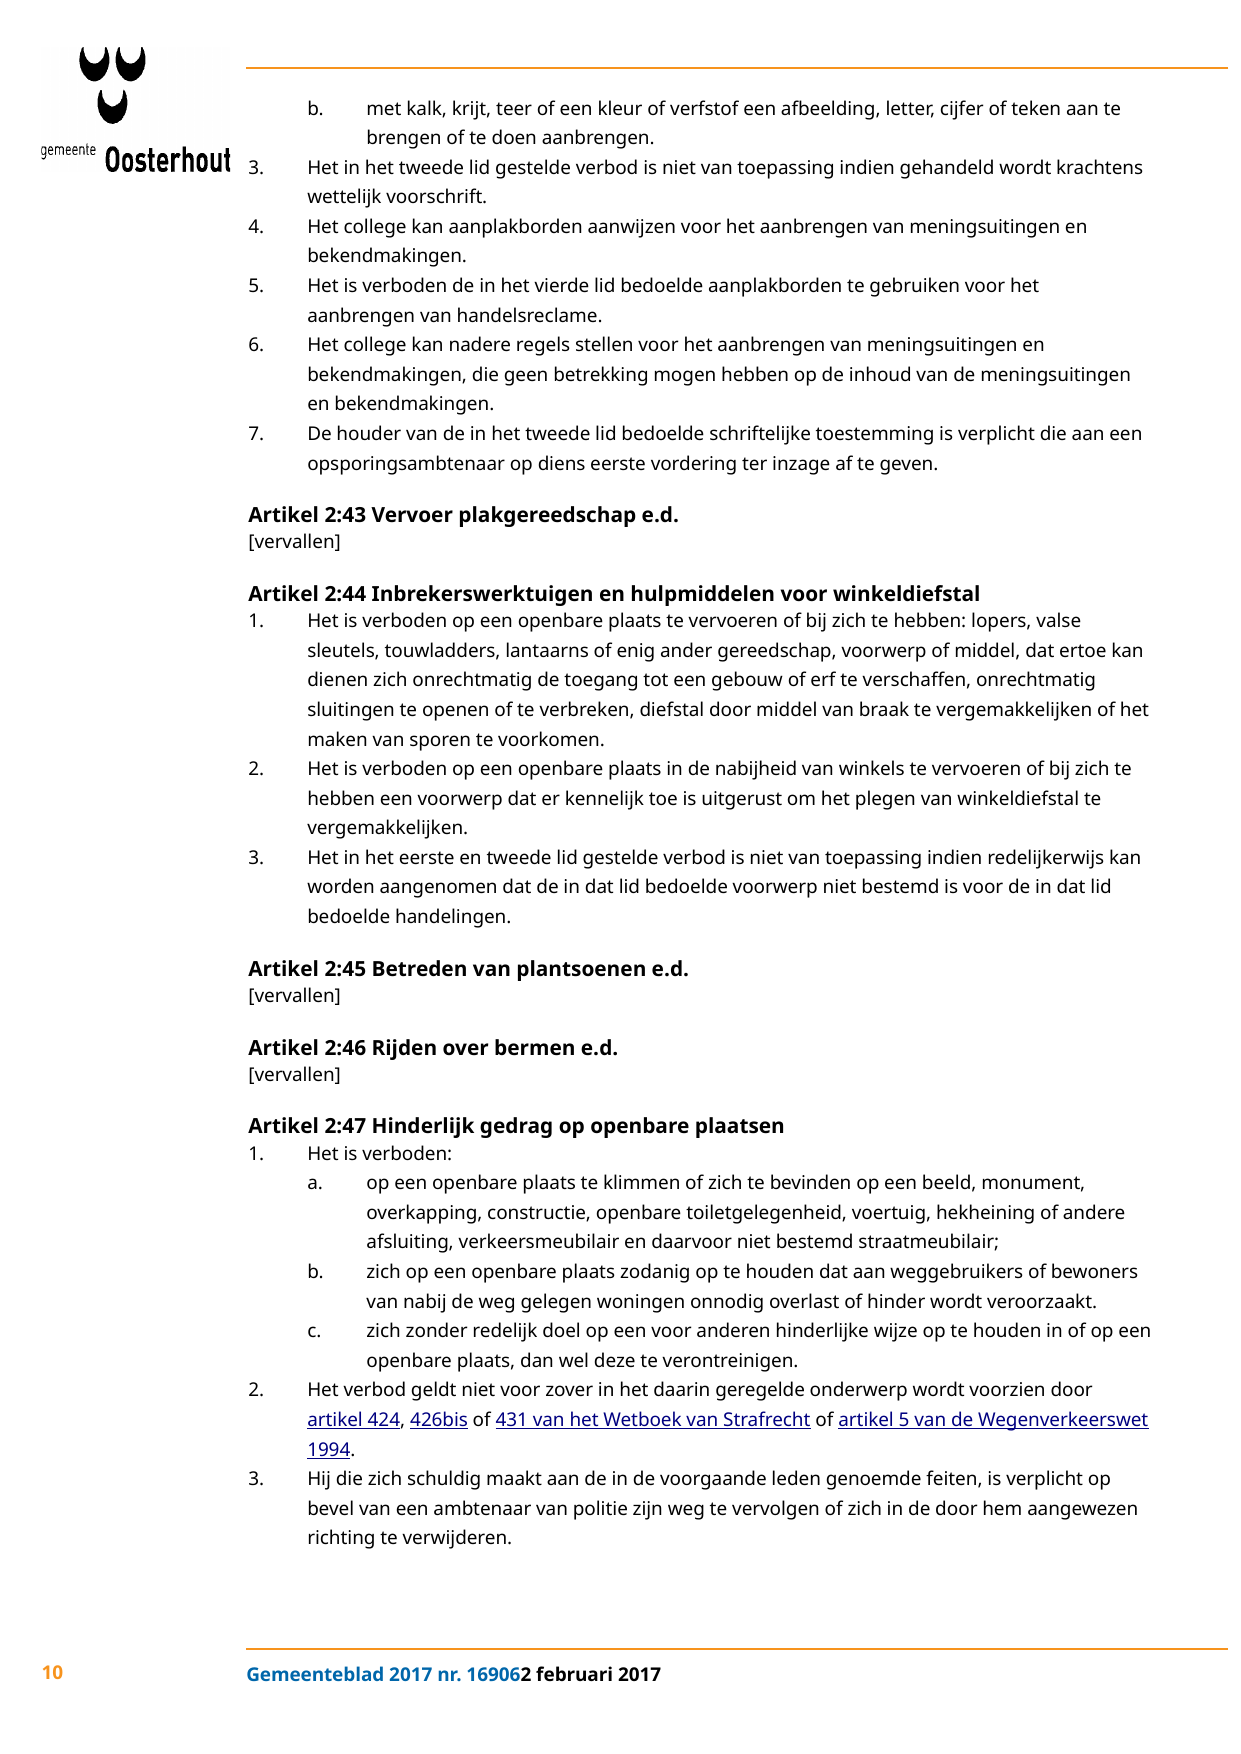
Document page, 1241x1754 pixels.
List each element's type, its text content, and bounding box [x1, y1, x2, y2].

list Het in het tweede lid gestelde verbod is niet van toepassing indien gehandeld wordt krachtens wettelijk voorschrift. [248, 154, 1152, 209]
text Artikel 2:43 Vervoer plakgereedschap e.d. [248, 500, 1152, 529]
list Het college kan nadere regels stellen voor het aanbrengen van meningsuitingen en bekendmakingen, die geen betrekking mogen hebben op de inhoud van de meningsuitingen en bekendmakingen. [248, 331, 1152, 416]
text Artikel 2:46 Rijden over bermen e.d. [248, 1033, 1152, 1061]
text [vervallen] [248, 982, 1152, 1008]
text [vervallen] [248, 529, 1152, 554]
text Artikel 2:44 Inbrekerswerktuigen en hulpmiddelen voor winkeldiefstal [248, 579, 1152, 607]
list De houder van de in het tweede lid bedoelde schriftelijke toestemming is verplicht die aan een opsporingsambtenaar op diens eerste vordering ter inzage af te geven. [248, 420, 1152, 476]
list Het in het eerste en tweede lid gestelde verbod is niet van toepassing indien redelijkerwijs kan worden aangenomen dat de in dat lid bedoelde voorwerp niet bestemd is voor de in dat lid bedoelde handelingen. [248, 844, 1152, 929]
list Het is verboden op een openbare plaats in de nabijheid van winkels te vervoeren of bij zich te hebben een voorwerp dat er kennelijk toe is uitgerust om het plegen van winkeldiefstal te vergemakkelijken. [248, 755, 1152, 840]
list Het is verboden op een openbare plaats te vervoeren of bij zich te hebben: lopers, valse sleutels, touwladders, lantaarns of enig ander gereedschap, voorwerp of middel, dat ertoe kan dienen zich onrechtmatig de toegang tot een gebouw of erf te verschaffen, onrechtmatig sluitingen te openen of te verbreken, diefstal door middel van braak te vergemakkelijken of het maken van sporen te voorkomen. [248, 607, 1152, 752]
text Artikel 2:47 Hinderlijk gedrag op openbare plaatsen [248, 1111, 1152, 1140]
list Het college kan aanplakborden aanwijzen voor het aanbrengen van meningsuitingen en bekendmakingen. [248, 213, 1152, 268]
text Artikel 2:45 Betreden van plantsoenen e.d. [248, 954, 1152, 982]
list met kalk, krijt, teer of een kleur of verfstof een afbeelding, letter, cijfer of teken aan te brengen of te doen aanbrengen. [307, 95, 1152, 150]
list op een openbare plaats te klimmen of zich te bevinden op een beeld, monument, overkapping, constructie, openbare toiletgelegenheid, voertuig, hekheining of andere afsluiting, verkeersmeubilair en daarvoor niet bestemd straatmeubilair; [307, 1169, 1152, 1254]
picture [41, 47, 231, 172]
list Hij die zich schuldig maakt aan de in de voorgaande leden genoemde feiten, is verplicht op bevel van een ambtenaar van politie zijn weg te vervolgen of zich in de door hem aangewezen richting te verwijderen. [248, 1465, 1152, 1550]
list Het is verboden: [248, 1140, 1152, 1166]
list Het is verboden de in het vierde lid bedoelde aanplakborden te gebruiken voor het aanbrengen van handelsreclame. [248, 272, 1152, 328]
list zich op een openbare plaats zodanig op te houden dat aan weggebruikers of bewoners van nabij de weg gelegen woningen onnodig overlast of hinder wordt veroorzaakt. [307, 1258, 1152, 1313]
text [vervallen] [248, 1061, 1152, 1087]
list Het verbod geldt niet voor zover in het daarin geregelde onderwerp wordt voorzien door artikel 424, 426bis of 431 van het Wetboek van Strafrecht of artikel 5 van de Wegenverkeerswet 1994. [248, 1377, 1152, 1461]
list zich zonder redelijk doel op een voor anderen hinderlijke wijze op te houden in of op een openbare plaats, dan wel deze te verontreinigen. [307, 1317, 1152, 1373]
